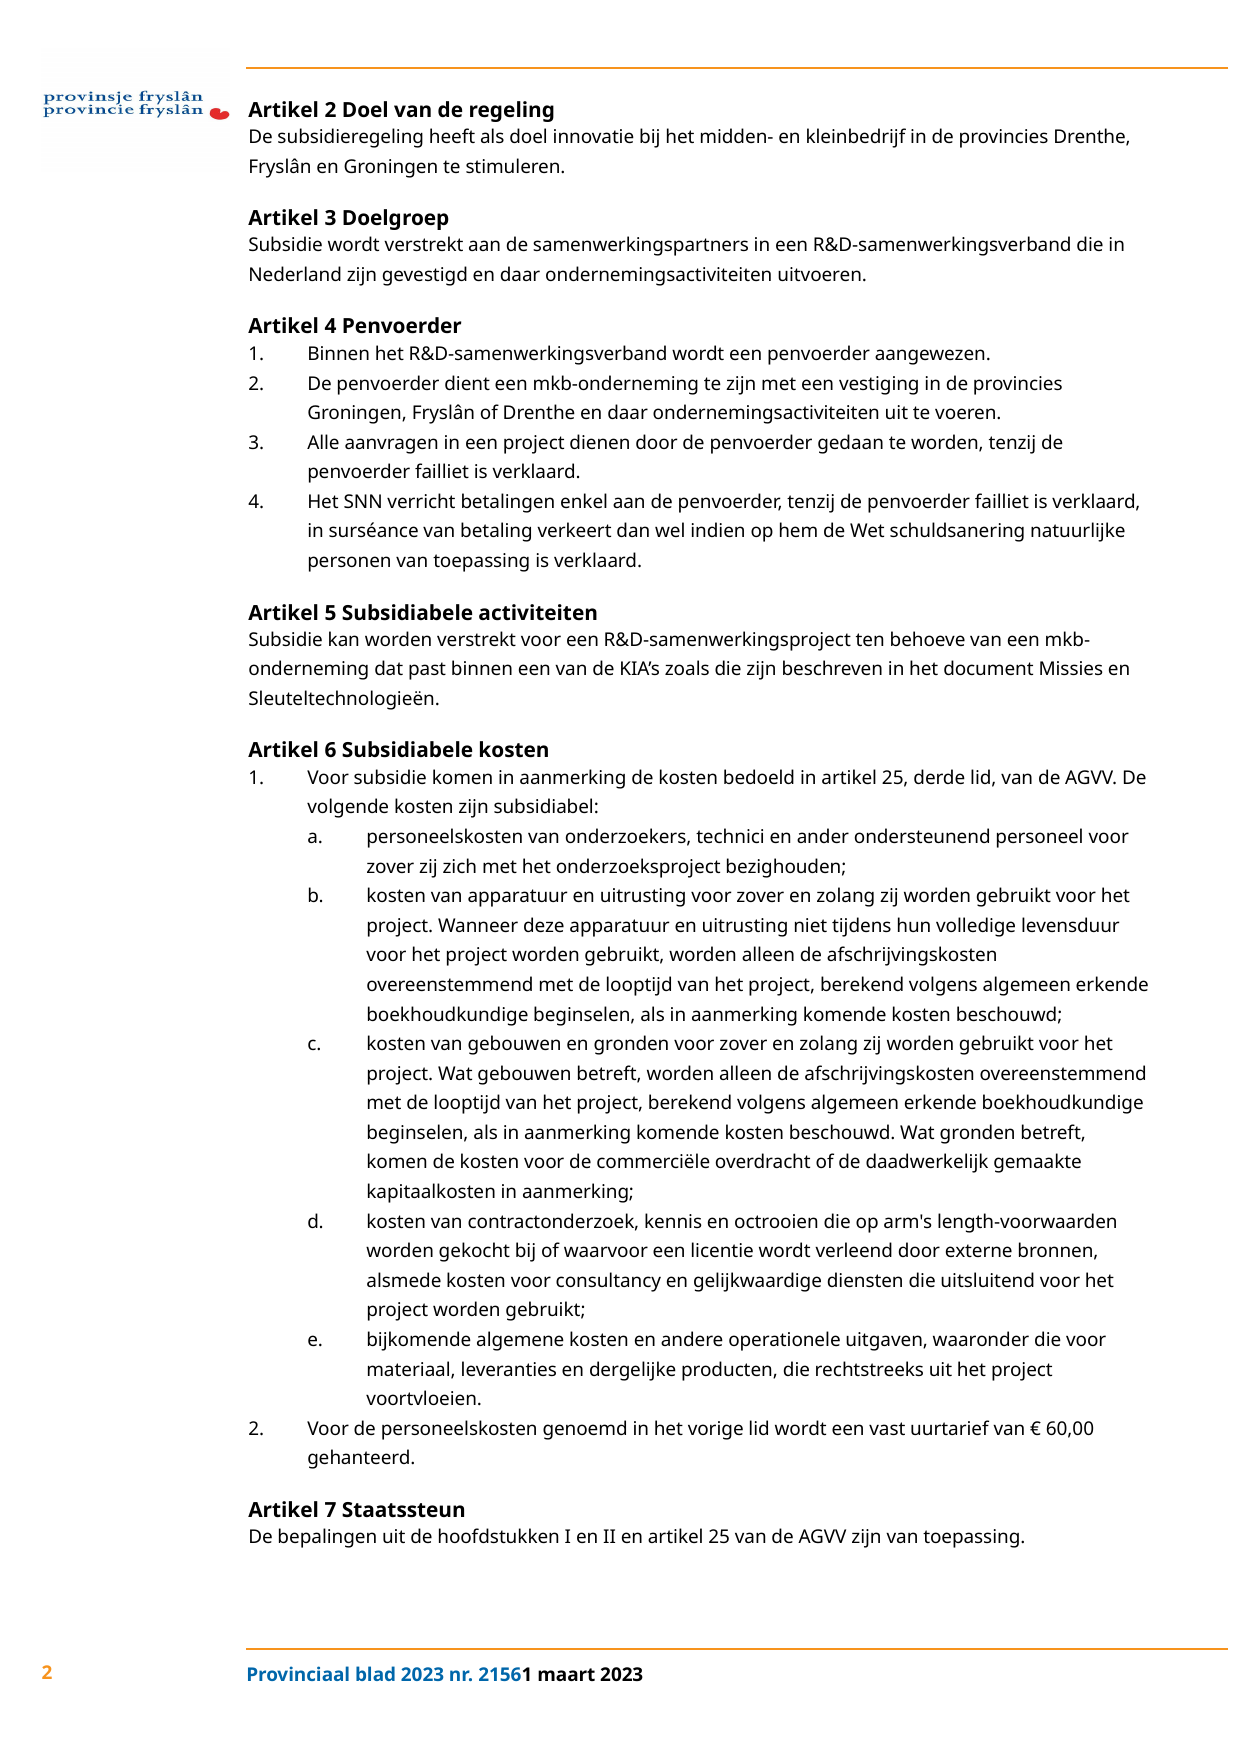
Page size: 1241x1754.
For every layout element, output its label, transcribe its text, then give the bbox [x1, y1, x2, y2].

list Voor de personeelskosten genoemd in het vorige lid wordt een vast uurtarief van € 60,00 gehanteerd. [248, 1415, 1152, 1470]
list Binnen het R&D-samenwerkingsverband wordt een penvoerder aangewezen. [248, 340, 1152, 366]
text Artikel 4 Penvoerder [248, 312, 1152, 340]
text Subsidie kan worden verstrekt voor een R&D-samenwerkingsproject ten behoeve van een mkb-onderneming dat past binnen een van de KIA’s zoals die zijn beschreven in het document Missies en Sleuteltechnologieën. [248, 626, 1152, 711]
text Artikel 2 Doel van de regeling [248, 95, 1152, 123]
text Artikel 7 Staatssteun [248, 1495, 1152, 1523]
text De bepalingen uit de hoofdstukken I en II en artikel 25 van de AGVV zijn van toepassing. [248, 1523, 1152, 1549]
list kosten van apparatuur en uitrusting voor zover en zolang zij worden gebruikt voor het project. Wanneer deze apparatuur en uitrusting niet tijdens hun volledige levensduur voor het project worden gebruikt, worden alleen de afschrijvingskosten overeenstemmend met de looptijd van het project, berekend volgens algemeen erkende boekhoudkundige beginselen, als in aanmerking komende kosten beschouwd; [307, 882, 1152, 1026]
text Artikel 6 Subsidiabele kosten [248, 736, 1152, 764]
list kosten van contractonderzoek, kennis en octrooien die op arm's length-voorwaarden worden gekocht bij of waarvoor een licentie wordt verleend door externe bronnen, alsmede kosten voor consultancy en gelijkwaardige diensten die uitsluitend voor het project worden gebruikt; [307, 1208, 1152, 1322]
text De subsidieregeling heeft als doel innovatie bij het midden- en kleinbedrijf in de provincies Drenthe, Fryslân en Groningen te stimuleren. [248, 123, 1152, 178]
list personeelskosten van onderzoekers, technici en ander ondersteunend personeel voor zover zij zich met het onderzoeksproject bezighouden; [307, 823, 1152, 878]
text Artikel 5 Subsidiabele activiteiten [248, 598, 1152, 626]
picture [41, 47, 231, 172]
list bijkomende algemene kosten en andere operationele uitgaven, waaronder die voor materiaal, leveranties en dergelijke producten, die rechtstreeks uit het project voortvloeien. [307, 1326, 1152, 1411]
list Alle aanvragen in een project dienen door de penvoerder gedaan te worden, tenzij de penvoerder failliet is verklaard. [248, 429, 1152, 484]
list De penvoerder dient een mkb-onderneming te zijn met een vestiging in de provincies Groningen, Fryslân of Drenthe en daar ondernemingsactiviteiten uit te voeren. [248, 370, 1152, 425]
list Voor subsidie komen in aanmerking de kosten bedoeld in artikel 25, derde lid, van de AGVV. De volgende kosten zijn subsidiabel: [248, 764, 1152, 819]
text Artikel 3 Doelgroep [248, 203, 1152, 232]
list Het SNN verricht betalingen enkel aan de penvoerder, tenzij de penvoerder failliet is verklaard, in surséance van betaling verkeert dan wel indien op hem de Wet schuldsanering natuurlijke personen van toepassing is verklaard. [248, 488, 1152, 573]
text Subsidie wordt verstrekt aan de samenwerkingspartners in een R&D-samenwerkingsverband die in Nederland zijn gevestigd en daar ondernemingsactiviteiten uitvoeren. [248, 232, 1152, 287]
list kosten van gebouwen en gronden voor zover en zolang zij worden gebruikt voor het project. Wat gebouwen betreft, worden alleen de afschrijvingskosten overeenstemmend met de looptijd van het project, berekend volgens algemeen erkende boekhoudkundige beginselen, als in aanmerking komende kosten beschouwd. Wat gronden betreft, komen de kosten voor de commerciële overdracht of de daadwerkelijk gemaakte kapitaalkosten in aanmerking; [307, 1030, 1152, 1204]
